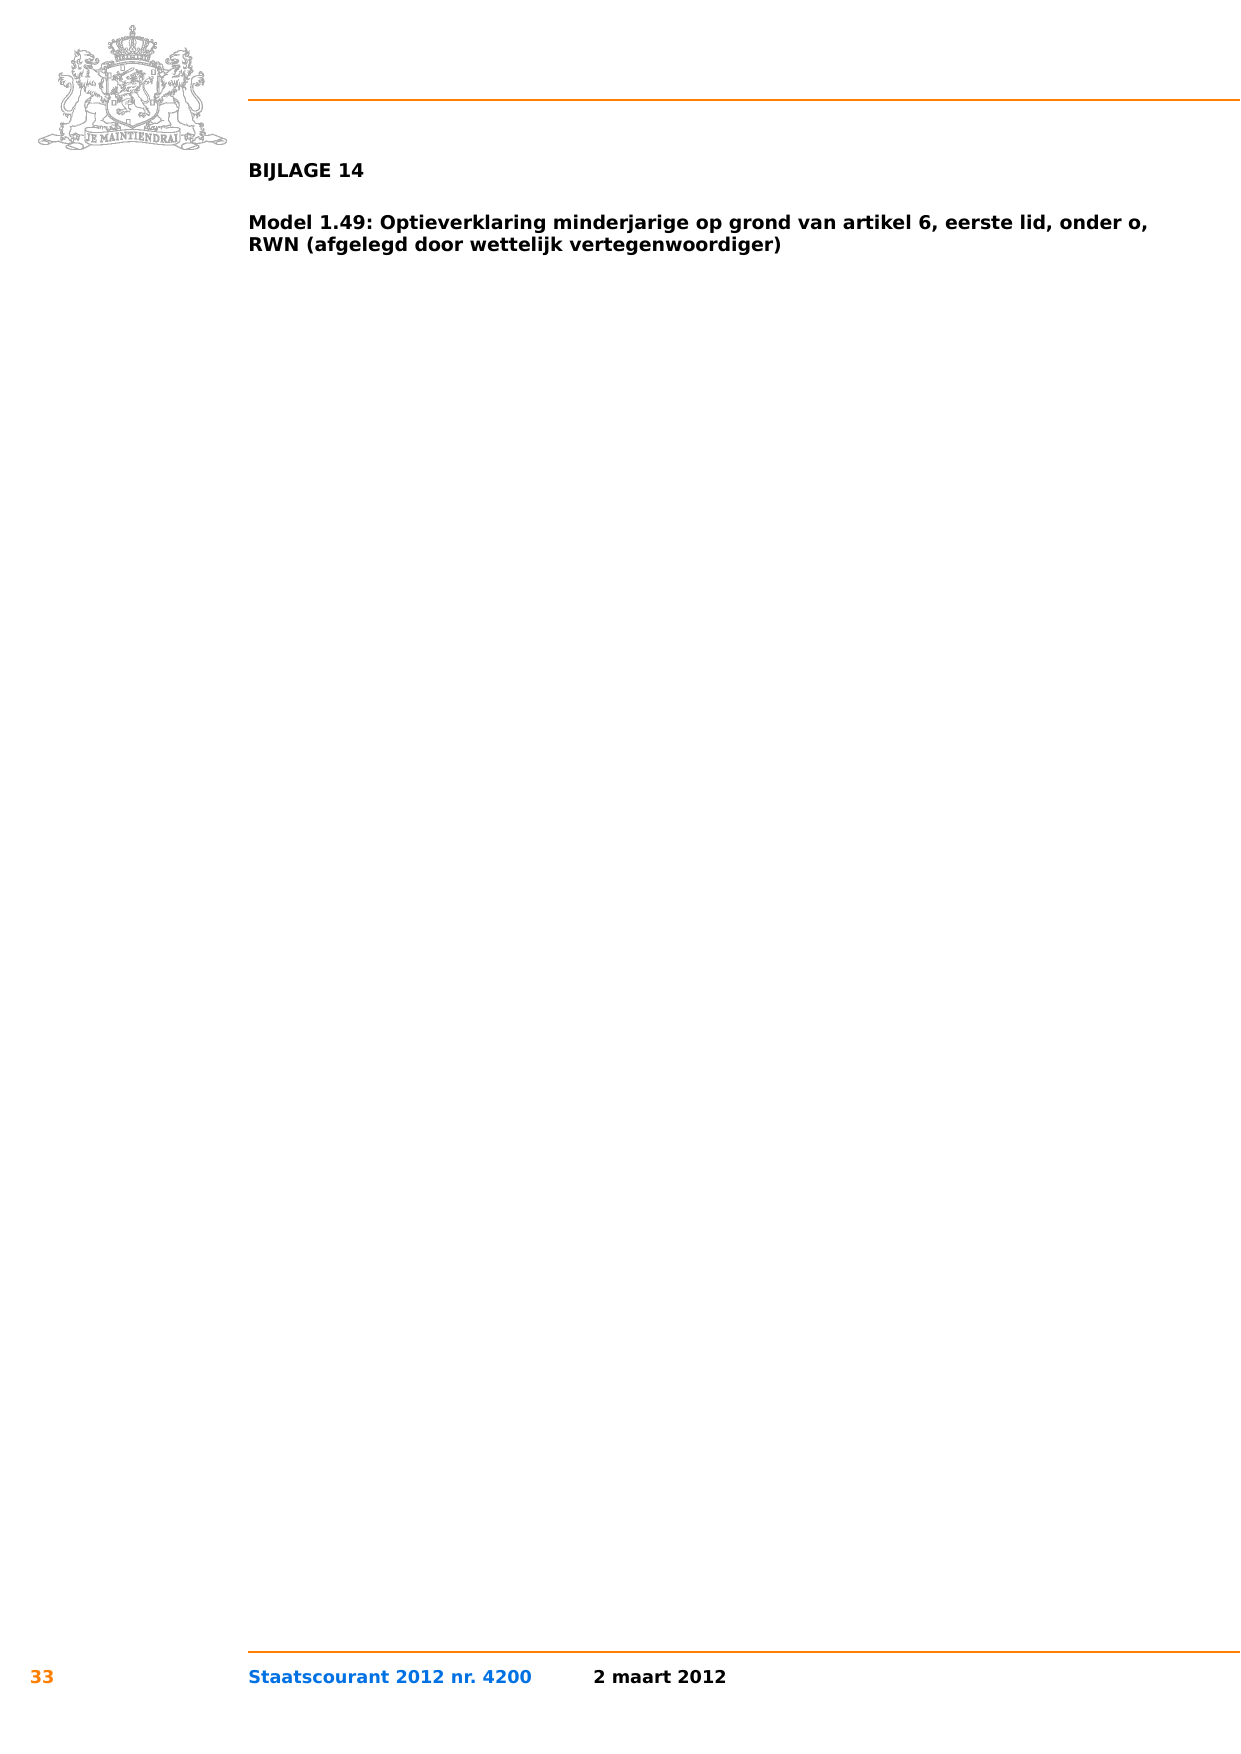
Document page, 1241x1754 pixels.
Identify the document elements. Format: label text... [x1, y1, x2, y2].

subtitle BIJLAGE 14 [248, 160, 1163, 182]
picture [38, 25, 227, 150]
subtitle Model 1.49: Optieverklaring minderjarige op grond van artikel 6, eerste lid, onder o, RWN (afgelegd door wettelijk vertegenwoordiger) [248, 212, 1163, 256]
